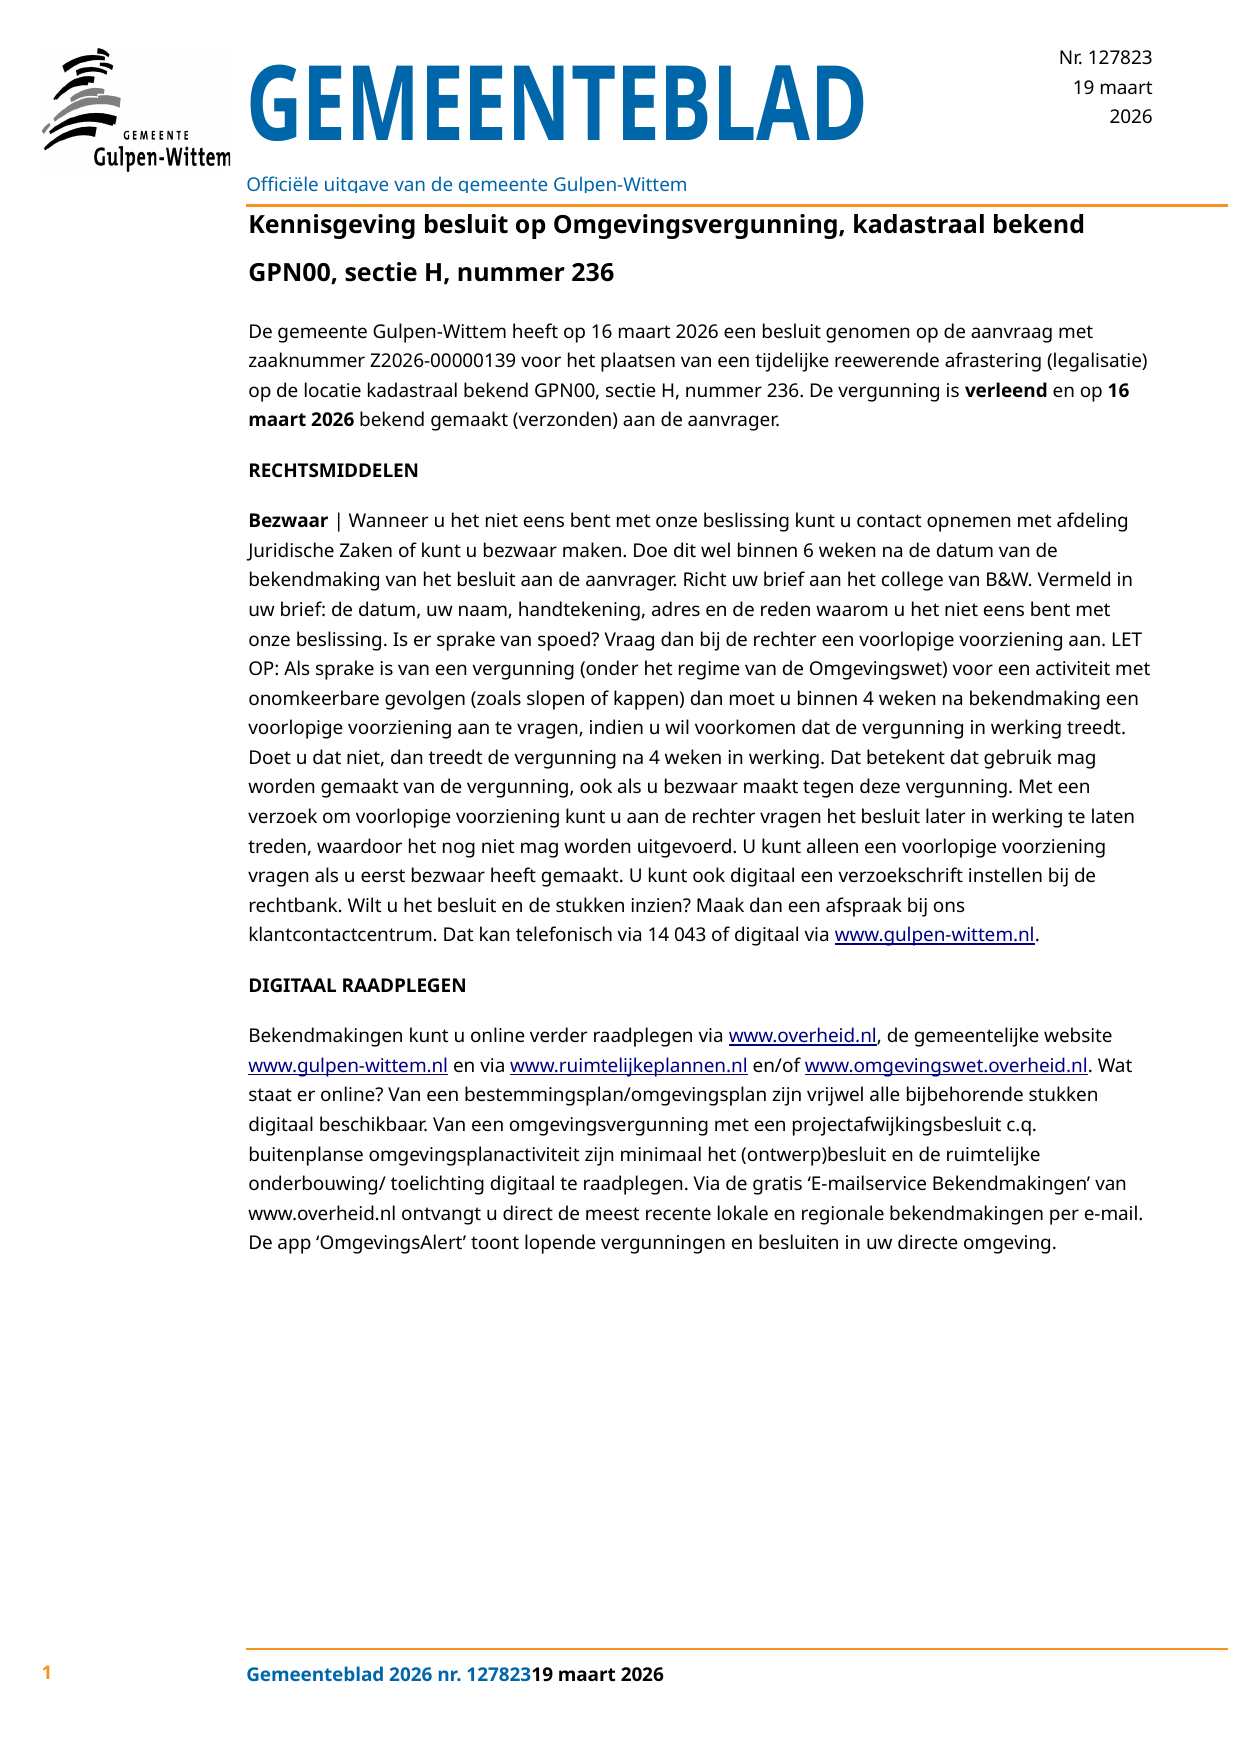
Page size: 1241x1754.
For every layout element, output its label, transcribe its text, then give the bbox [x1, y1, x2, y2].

text Bekendmakingen kunt u online verder raadplegen via www.overheid.nl, de gemeentelijke website www.gulpen-wittem.nl en via www.ruimtelijkeplannen.nl en/of www.omgevingswet.overheid.nl. Wat staat er online? Van een bestemmingsplan/omgevingsplan zijn vrijwel alle bijbehorende stukken digitaal beschikbaar. Van een omgevingsvergunning met een projectafwijkingsbesluit c.q. buitenplanse omgevingsplanactiviteit zijn minimaal het (ontwerp)besluit en de ruimtelijke onderbouwing/ toelichting digitaal te raadplegen. Via de gratis ‘E-mailservice Bekendmakingen’ van www.overheid.nl ontvangt u direct de meest recente lokale en regionale bekendmakingen per e-mail. De app ‘OmgevingsAlert’ toont lopende vergunningen en besluiten in uw directe omgeving. [248, 1022, 1152, 1255]
picture [41, 47, 231, 172]
text RECHTSMIDDELEN [248, 457, 1152, 483]
text Kennisgeving besluit op Omgevingsvergunning, kadastraal bekend GPN00, sectie H, nummer 236 [248, 207, 1152, 288]
text Bezwaar | Wanneer u het niet eens bent met onze beslissing kunt u contact opnemen met afdeling Juridische Zaken of kunt u bezwaar maken. Doe dit wel binnen 6 weken na de datum van de bekendmaking van het besluit aan de aanvrager. Richt uw brief aan het college van B&W. Vermeld in uw brief: de datum, uw naam, handtekening, adres en de reden waarom u het niet eens bent met onze beslissing. Is er sprake van spoed? Vraag dan bij de rechter een voorlopige voorziening aan. LET OP: Als sprake is van een vergunning (onder het regime van de Omgevingswet) voor een activiteit met onomkeerbare gevolgen (zoals slopen of kappen) dan moet u binnen 4 weken na bekendmaking een voorlopige voorziening aan te vragen, indien u wil voorkomen dat de vergunning in werking treedt. Doet u dat niet, dan treedt de vergunning na 4 weken in werking. Dat betekent dat gebruik mag worden gemaakt van de vergunning, ook als u bezwaar maakt tegen deze vergunning. Met een verzoek om voorlopige voorziening kunt u aan de rechter vragen het besluit later in werking te laten treden, waardoor het nog niet mag worden uitgevoerd. U kunt alleen een voorlopige voorziening vragen als u eerst bezwaar heeft gemaakt. U kunt ook digitaal een verzoekschrift instellen bij de rechtbank. Wilt u het besluit en de stukken inzien? Maak dan een afspraak bij ons klantcontactcentrum. Dat kan telefonisch via 14 043 of digitaal via www.gulpen-wittem.nl. [248, 507, 1152, 947]
text De gemeente Gulpen-Wittem heeft op 16 maart 2026 een besluit genomen op de aanvraag met zaaknummer Z2026-00000139 voor het plaatsen van een tijdelijke reewerende afrastering (legalisatie) op de locatie kadastraal bekend GPN00, sectie H, nummer 236. De vergunning is verleend en op 16 maart 2026 bekend gemaakt (verzonden) aan de aanvrager. [248, 318, 1152, 432]
text DIGITAAL RAADPLEGEN [248, 972, 1152, 998]
